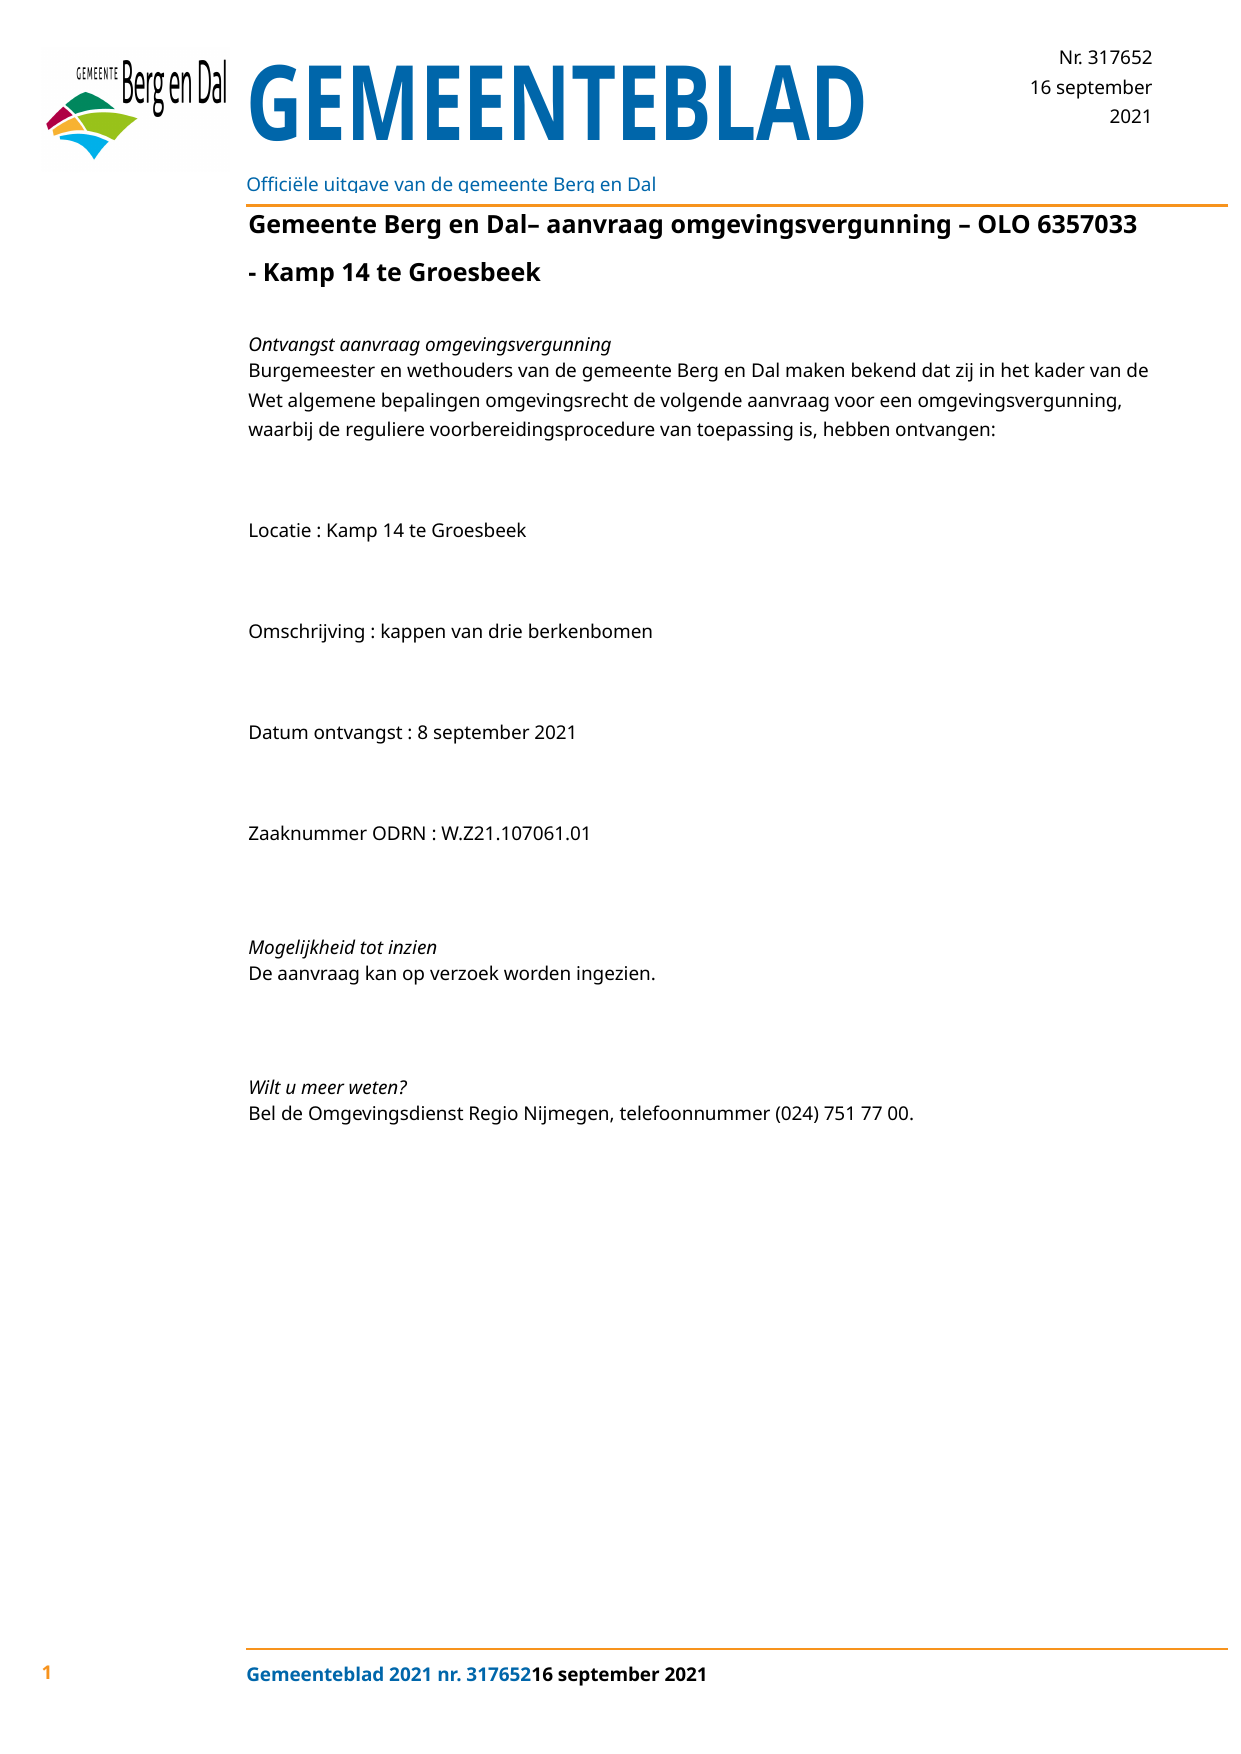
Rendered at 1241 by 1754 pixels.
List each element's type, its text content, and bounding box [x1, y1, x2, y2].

text Mogelijkheid tot inzien [248, 934, 1152, 960]
text Burgemeester en wethouders van de gemeente Berg en Dal maken bekend dat zij in het kader van de Wet algemene bepalingen omgevingsrecht de volgende aanvraag voor een omgevingsvergunning, waarbij de reguliere voorbereidingsprocedure van toepassing is, hebben ontvangen: [248, 357, 1152, 442]
picture [41, 47, 231, 172]
text Ontvangst aanvraag omgevingsvergunning [248, 331, 1152, 357]
text Wilt u meer weten? [248, 1074, 1152, 1100]
text Omschrijving : kappen van drie berkenbomen [248, 618, 1152, 644]
text De aanvraag kan op verzoek worden ingezien. [248, 960, 1152, 986]
text Locatie : Kamp 14 te Groesbeek [248, 517, 1152, 543]
text Datum ontvangst : 8 september 2021 [248, 719, 1152, 744]
text Bel de Omgevingsdienst Regio Nijmegen, telefoonnummer (024) 751 77 00. [248, 1100, 1152, 1126]
text Gemeente Berg en Dal– aanvraag omgevingsvergunning – OLO 6357033 - Kamp 14 te Groesbeek [248, 207, 1152, 288]
text Zaaknummer ODRN : W.Z21.107061.01 [248, 820, 1152, 845]
